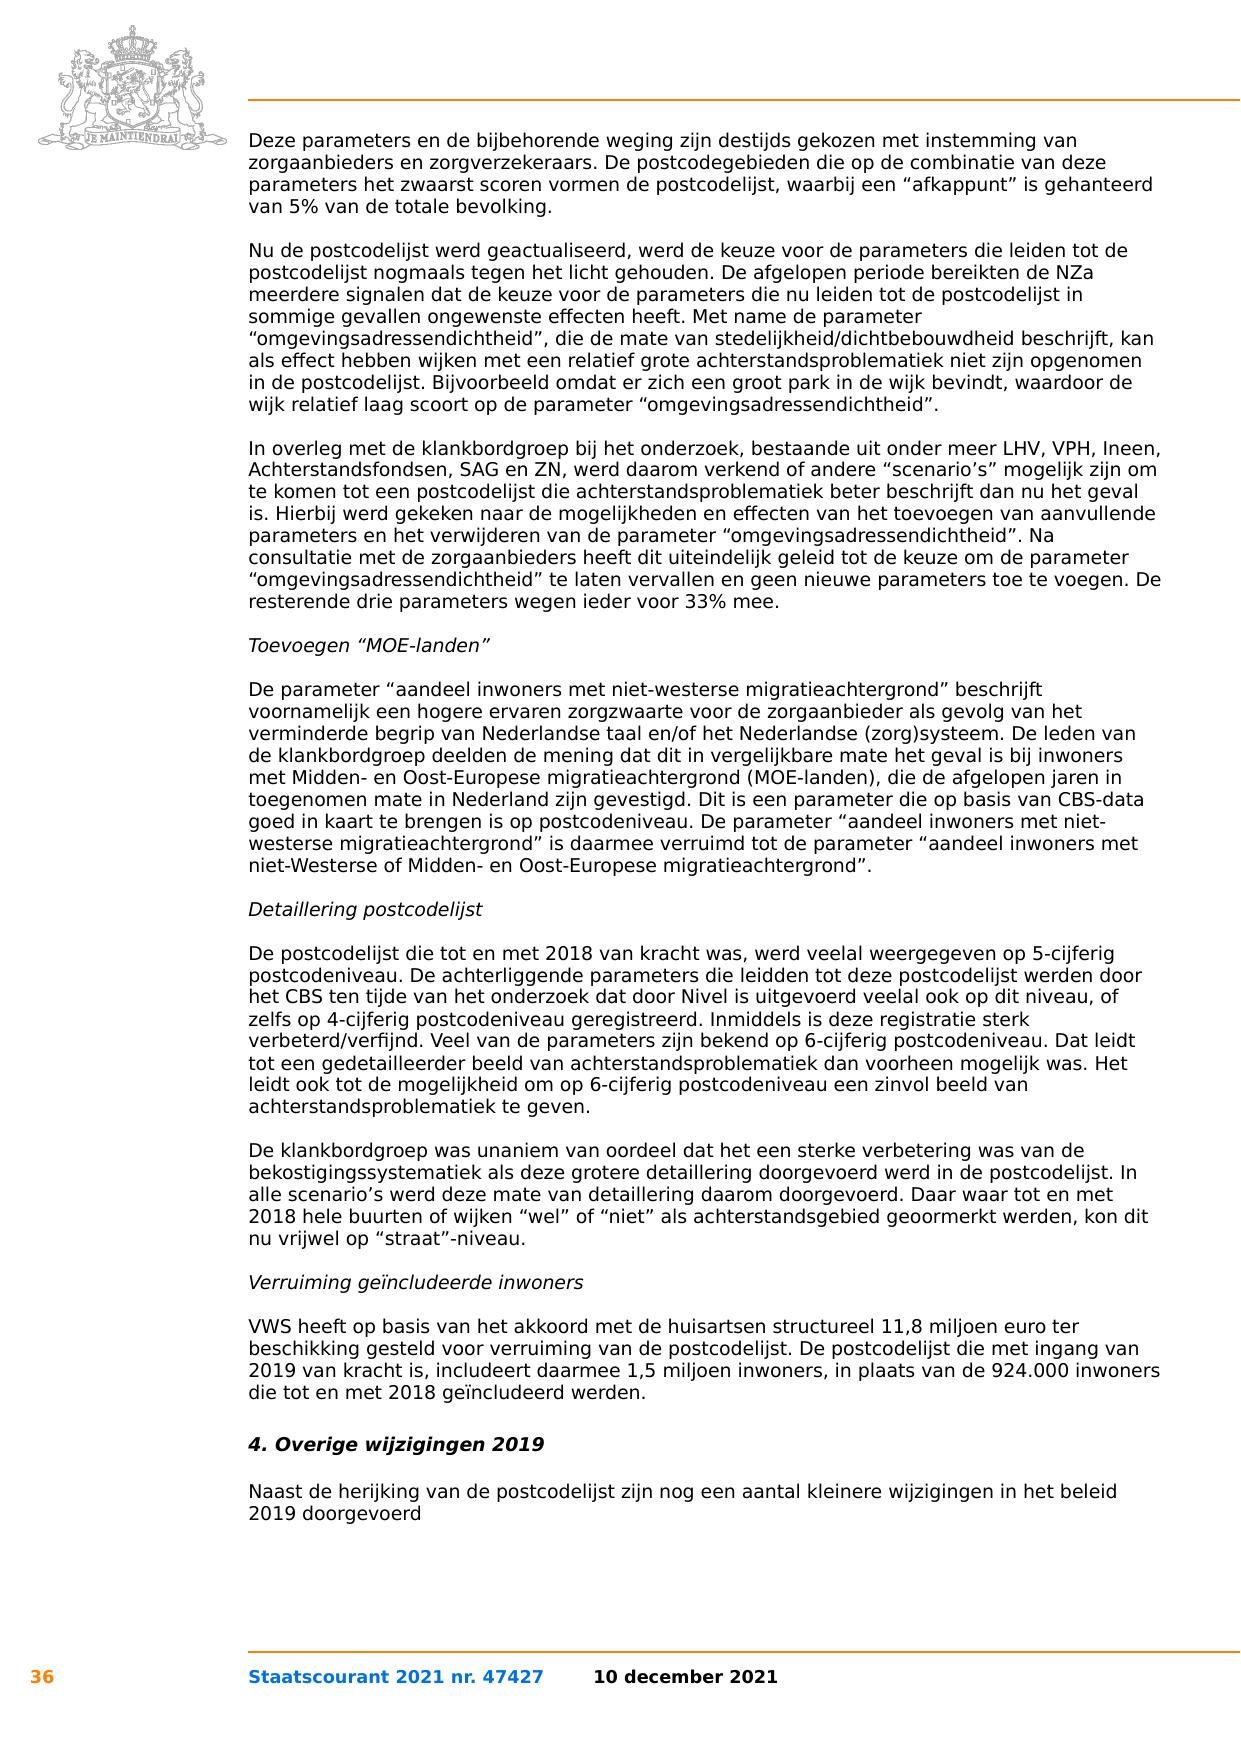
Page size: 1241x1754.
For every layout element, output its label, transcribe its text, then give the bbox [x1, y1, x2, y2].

text De parameter “aandeel inwoners met niet-westerse migratieachtergrond” beschrijft voornamelijk een hogere ervaren zorgzwaarte voor de zorgaanbieder als gevolg van het verminderde begrip van Nederlandse taal en/of het Nederlandse (zorg)systeem. De leden van de klankbordgroep deelden de mening dat dit in vergelijkbare mate het geval is bij inwoners met Midden- en Oost-Europese migratieachtergrond (MOE-landen), die de afgelopen jaren in toegenomen mate in Nederland zijn gevestigd. Dit is een parameter die op basis van CBS-data goed in kaart te brengen is op postcodeniveau. De parameter “aandeel inwoners met niet-westerse migratieachtergrond” is daarmee verruimd tot de parameter “aandeel inwoners met niet-Westerse of Midden- en Oost-Europese migratieachtergrond”. [248, 679, 1163, 877]
text In overleg met de klankbordgroep bij het onderzoek, bestaande uit onder meer LHV, VPH, Ineen, Achterstandsfondsen, SAG en ZN, werd daarom verkend of andere “scenario’s” mogelijk zijn om te komen tot een postcodelijst die achterstandsproblematiek beter beschrijft dan nu het geval is. Hierbij werd gekeken naar de mogelijkheden en effecten van het toevoegen van aanvullende parameters en het verwijderen van de parameter “omgevingsadressendichtheid”. Na consultatie met de zorgaanbieders heeft dit uiteindelijk geleid tot de keuze om de parameter “omgevingsadressendichtheid” te laten vervallen en geen nieuwe parameters toe te voegen. De resterende drie parameters wegen ieder voor 33% mee. [248, 437, 1163, 613]
subtitle Verruiming geïncludeerde inwoners [248, 1272, 1163, 1294]
text De klankbordgroep was unaniem van oordeel dat het een sterke verbetering was van de bekostigingssystematiek als deze grotere detaillering doorgevoerd werd in de postcodelijst. In alle scenario’s werd deze mate van detaillering daarom doorgevoerd. Daar waar tot en met 2018 hele buurten of wijken “wel” of “niet” als achterstandsgebied geoormerkt werden, kon dit nu vrijwel op “straat”-niveau. [248, 1140, 1163, 1250]
text Nu de postcodelijst werd geactualiseerd, werd de keuze voor de parameters die leiden tot de postcodelijst nogmaals tegen het licht gehouden. De afgelopen periode bereikten de NZa meerdere signalen dat de keuze voor de parameters die nu leiden tot de postcodelijst in sommige gevallen ongewenste effecten heeft. Met name de parameter “omgevingsadressendichtheid”, die de mate van stedelijkheid/dichtbebouwdheid beschrijft, kan als effect hebben wijken met een relatief grote achterstandsproblematiek niet zijn opgenomen in de postcodelijst. Bijvoorbeeld omdat er zich een groot park in de wijk bevindt, waardoor de wijk relatief laag scoort op de parameter “omgevingsadressendichtheid”. [248, 240, 1163, 416]
text VWS heeft op basis van het akkoord met de huisartsen structureel 11,8 miljoen euro ter beschikking gesteld voor verruiming van de postcodelijst. De postcodelijst die met ingang van 2019 van kracht is, includeert daarmee 1,5 miljoen inwoners, in plaats van de 924.000 inwoners die tot en met 2018 geïncludeerd werden. [248, 1316, 1163, 1404]
picture [38, 25, 227, 150]
subtitle Detaillering postcodelijst [248, 899, 1163, 921]
subtitle 4. Overige wijzigingen 2019 [248, 1434, 1163, 1456]
text Naast de herijking van de postcodelijst zijn nog een aantal kleinere wijzigingen in het beleid 2019 doorgevoerd [248, 1481, 1163, 1525]
text De postcodelijst die tot en met 2018 van kracht was, werd veelal weergegeven op 5-cijferig postcodeniveau. De achterliggende parameters die leidden tot deze postcodelijst werden door het CBS ten tijde van het onderzoek dat door Nivel is uitgevoerd veelal ook op dit niveau, of zelfs op 4-cijferig postcodeniveau geregistreerd. Inmiddels is deze registratie sterk verbeterd/verfijnd. Veel van de parameters zijn bekend op 6-cijferig postcodeniveau. Dat leidt tot een gedetailleerder beeld van achterstandsproblematiek dan voorheen mogelijk was. Het leidt ook tot de mogelijkheid om op 6-cijferig postcodeniveau een zinvol beeld van achterstandsproblematiek te geven. [248, 942, 1163, 1118]
subtitle Toevoegen “MOE-landen” [248, 635, 1163, 657]
text Deze parameters en de bijbehorende weging zijn destijds gekozen met instemming van zorgaanbieders en zorgverzekeraars. De postcodegebieden die op de combinatie van deze parameters het zwaarst scoren vormen de postcodelijst, waarbij een “afkappunt” is gehanteerd van 5% van de totale bevolking. [248, 130, 1163, 218]
